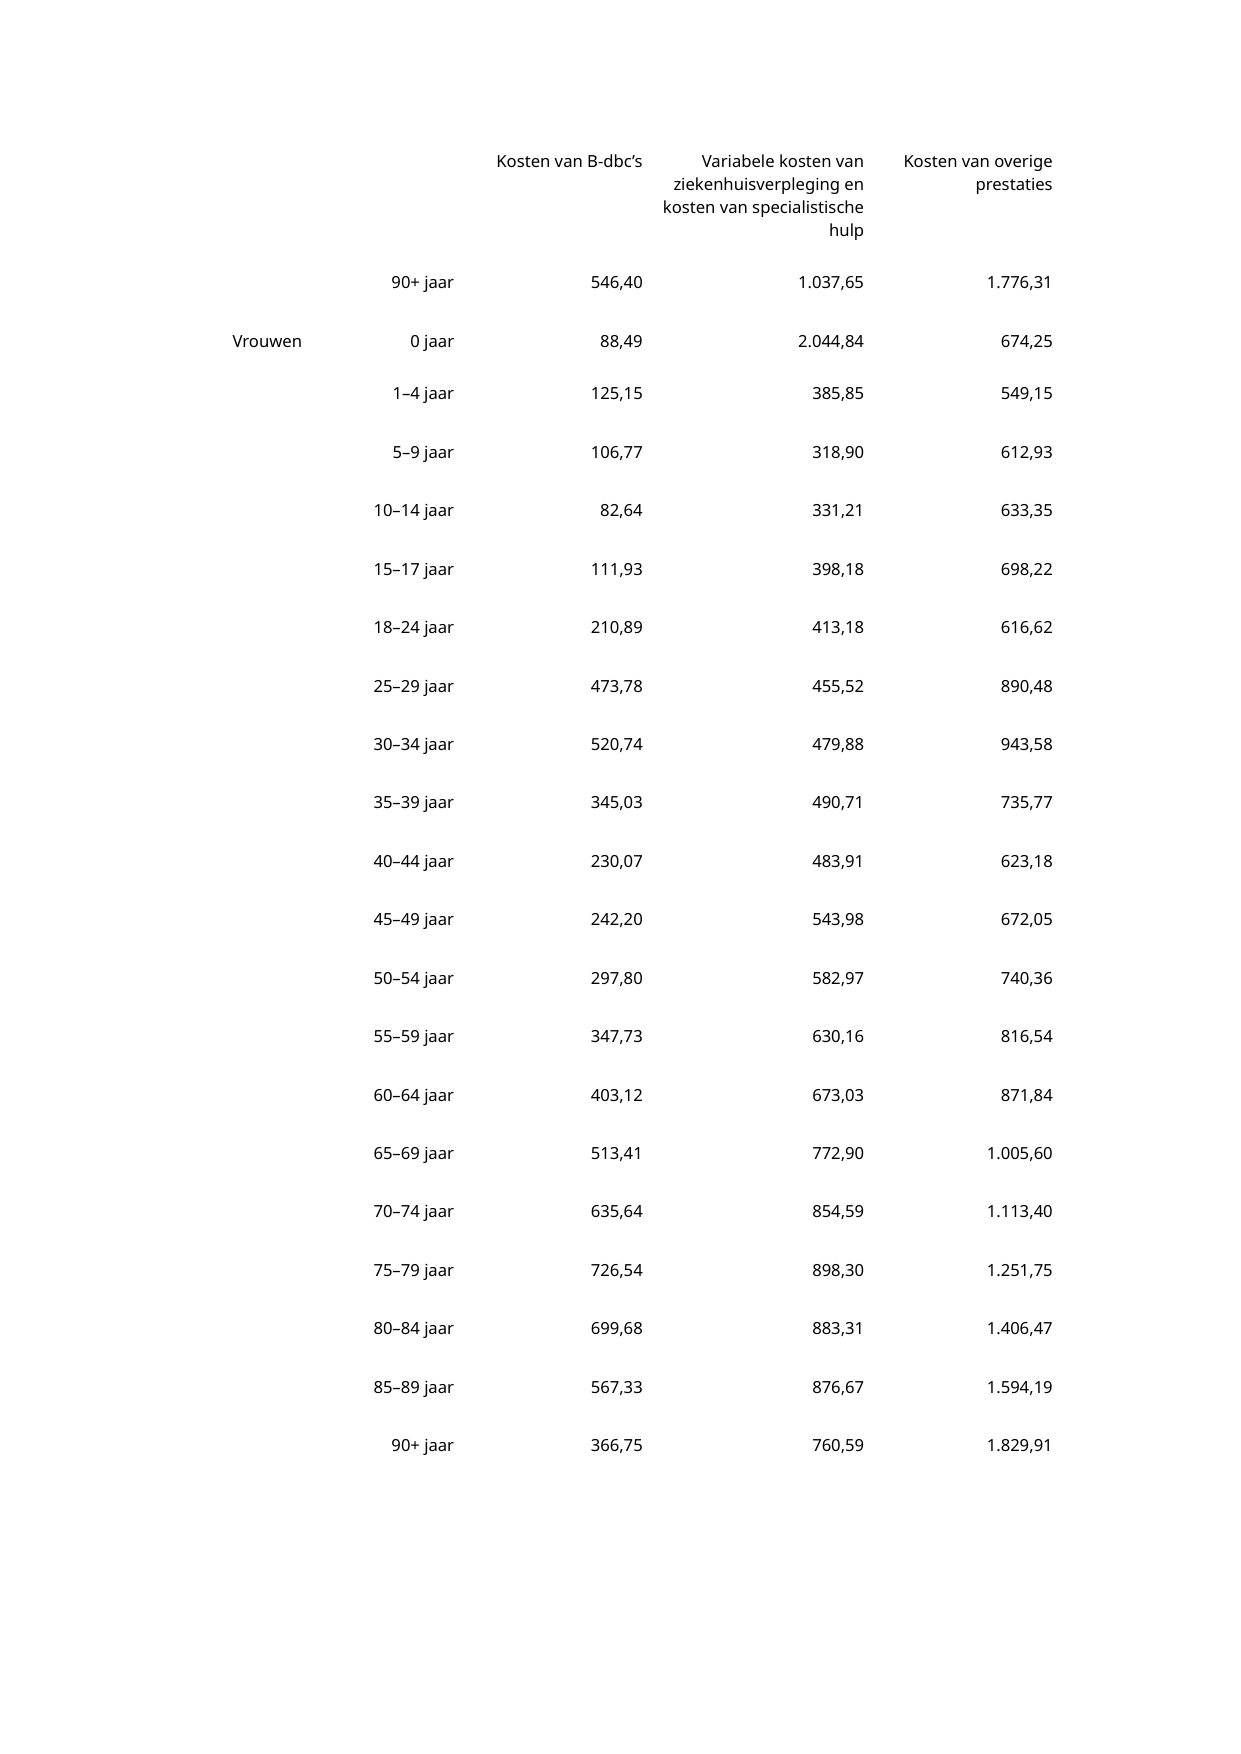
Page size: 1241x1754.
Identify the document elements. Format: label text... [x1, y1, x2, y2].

table_cell [233, 499, 331, 557]
table_cell 331,21 [643, 499, 864, 557]
table_cell 25–29 jaar [331, 674, 454, 733]
table_cell 490,71 [643, 791, 864, 849]
table_cell 242,20 [454, 908, 642, 966]
table_cell 5–9 jaar [331, 440, 454, 499]
table_cell 633,35 [864, 499, 1053, 557]
table_cell 413,18 [643, 616, 864, 674]
table_cell [233, 440, 331, 499]
table_cell [233, 1375, 331, 1434]
table_cell 75–79 jaar [331, 1259, 454, 1317]
table_cell 30–34 jaar [331, 733, 454, 791]
table_cell 890,48 [864, 674, 1053, 733]
table_cell 546,40 [454, 271, 642, 329]
table_cell [233, 908, 331, 966]
table_cell [233, 271, 331, 329]
table_cell 1.829,91 [864, 1434, 1053, 1492]
table_cell 318,90 [643, 440, 864, 499]
table_cell [233, 1142, 331, 1200]
table_cell 111,93 [454, 557, 642, 616]
table_cell [233, 557, 331, 616]
table_cell 65–69 jaar [331, 1142, 454, 1200]
table_cell 347,73 [454, 1025, 642, 1083]
table_cell 125,15 [454, 382, 642, 440]
table_cell [233, 1083, 331, 1142]
table_cell 345,03 [454, 791, 642, 849]
table_cell 1.251,75 [864, 1259, 1053, 1317]
table_cell 2.044,84 [643, 329, 864, 382]
table_cell 483,91 [643, 850, 864, 908]
table_cell [233, 791, 331, 849]
table_cell 549,15 [864, 382, 1053, 440]
table_cell 90+ jaar [331, 271, 454, 329]
table_cell 297,80 [454, 966, 642, 1025]
table_cell 40–44 jaar [331, 850, 454, 908]
table_cell 210,89 [454, 616, 642, 674]
table_cell 18–24 jaar [331, 616, 454, 674]
table_cell 699,68 [454, 1317, 642, 1375]
table_cell 70–74 jaar [331, 1200, 454, 1258]
table_cell 772,90 [643, 1142, 864, 1200]
table_cell [233, 616, 331, 674]
table_cell 672,05 [864, 908, 1053, 966]
table_cell 871,84 [864, 1083, 1053, 1142]
table_cell 1.113,40 [864, 1200, 1053, 1258]
table_cell 88,49 [454, 329, 642, 382]
table_header [233, 150, 454, 271]
table_cell 616,62 [864, 616, 1053, 674]
table_cell 403,12 [454, 1083, 642, 1142]
table_cell 612,93 [864, 440, 1053, 499]
table_cell 1.005,60 [864, 1142, 1053, 1200]
table_cell 45–49 jaar [331, 908, 454, 966]
table_cell 740,36 [864, 966, 1053, 1025]
table_cell 760,59 [643, 1434, 864, 1492]
table_cell 85–89 jaar [331, 1375, 454, 1434]
table_cell 1–4 jaar [331, 382, 454, 440]
table_cell 943,58 [864, 733, 1053, 791]
table_header Variabele kosten van ziekenhuisverpleging en kosten van specialistische hulp [643, 150, 864, 271]
table_cell 15–17 jaar [331, 557, 454, 616]
table_cell 230,07 [454, 850, 642, 908]
table_cell 543,98 [643, 908, 864, 966]
table_cell 50–54 jaar [331, 966, 454, 1025]
table_header Kosten van overige prestaties [864, 150, 1053, 271]
table_cell 1.037,65 [643, 271, 864, 329]
table_cell 567,33 [454, 1375, 642, 1434]
table_cell 1.776,31 [864, 271, 1053, 329]
table_cell 385,85 [643, 382, 864, 440]
table_cell 883,31 [643, 1317, 864, 1375]
table_cell 80–84 jaar [331, 1317, 454, 1375]
table_cell 735,77 [864, 791, 1053, 849]
table_cell 82,64 [454, 499, 642, 557]
table_cell [233, 850, 331, 908]
table_cell 816,54 [864, 1025, 1053, 1083]
table_cell 623,18 [864, 850, 1053, 908]
table_cell 55–59 jaar [331, 1025, 454, 1083]
table_cell 60–64 jaar [331, 1083, 454, 1142]
table_cell [233, 1317, 331, 1375]
table_cell 398,18 [643, 557, 864, 616]
table_cell [233, 1025, 331, 1083]
table_cell 635,64 [454, 1200, 642, 1258]
table_cell 673,03 [643, 1083, 864, 1142]
table_cell 630,16 [643, 1025, 864, 1083]
table_cell 876,67 [643, 1375, 864, 1434]
table_cell 473,78 [454, 674, 642, 733]
table_cell 455,52 [643, 674, 864, 733]
table_cell [233, 382, 331, 440]
table_cell [233, 1434, 331, 1492]
table_cell 726,54 [454, 1259, 642, 1317]
table_cell 479,88 [643, 733, 864, 791]
table_cell [233, 733, 331, 791]
table_cell 35–39 jaar [331, 791, 454, 849]
table_cell 1.594,19 [864, 1375, 1053, 1434]
table_cell 513,41 [454, 1142, 642, 1200]
table_cell 0 jaar [331, 329, 454, 382]
table_cell 1.406,47 [864, 1317, 1053, 1375]
table_cell Vrouwen [233, 329, 331, 382]
table_cell 698,22 [864, 557, 1053, 616]
table_cell 10–14 jaar [331, 499, 454, 557]
table_cell 366,75 [454, 1434, 642, 1492]
table_cell 674,25 [864, 329, 1053, 382]
table_cell 106,77 [454, 440, 642, 499]
table_header Kosten van B-dbc’s [454, 150, 642, 271]
table_cell [233, 966, 331, 1025]
table_cell [233, 674, 331, 733]
table_cell 898,30 [643, 1259, 864, 1317]
table_cell 90+ jaar [331, 1434, 454, 1492]
table_cell 520,74 [454, 733, 642, 791]
table_cell 582,97 [643, 966, 864, 1025]
table_cell [233, 1259, 331, 1317]
table_cell [233, 1200, 331, 1258]
table_cell 854,59 [643, 1200, 864, 1258]
